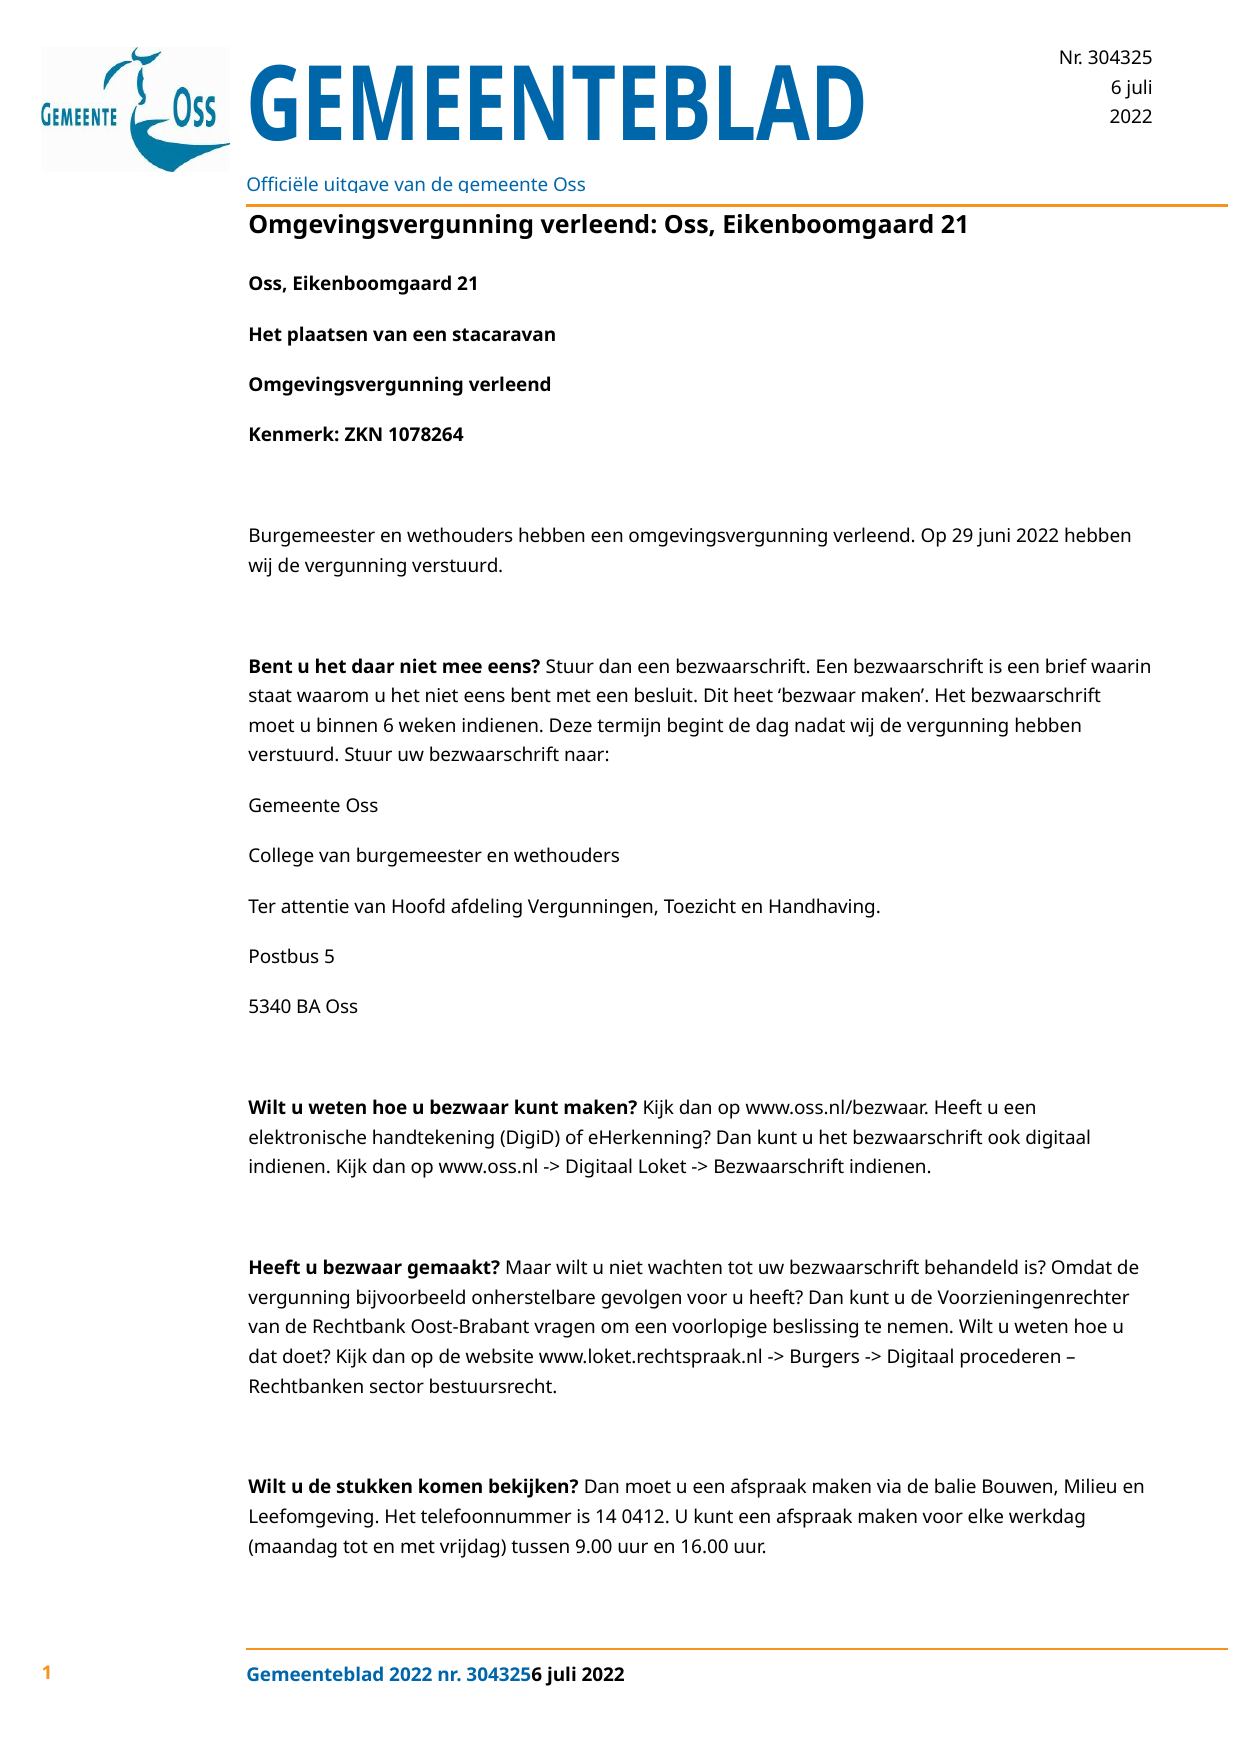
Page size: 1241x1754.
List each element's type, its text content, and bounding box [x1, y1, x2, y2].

text Bent u het daar niet mee eens? Stuur dan een bezwaarschrift. Een bezwaarschrift is een brief waarin staat waarom u het niet eens bent met een besluit. Dit heet ‘bezwaar maken’. Het bezwaarschrift moet u binnen 6 weken indienen. Deze termijn begint de dag nadat wij de vergunning hebben verstuurd. Stuur uw bezwaarschrift naar: [248, 653, 1152, 767]
text Wilt u de stukken komen bekijken? Dan moet u een afspraak maken via de balie Bouwen, Milieu en Leefomgeving. Het telefoonnummer is 14 0412. U kunt een afspraak maken voor elke werkdag (maandag tot en met vrijdag) tussen 9.00 uur en 16.00 uur. [248, 1474, 1152, 1558]
text Omgevingsvergunning verleend [248, 371, 1152, 397]
text Burgemeester en wethouders hebben een omgevingsvergunning verleend. Op 29 juni 2022 hebben wij de vergunning verstuurd. [248, 522, 1152, 578]
picture [41, 47, 231, 172]
text Omgevingsvergunning verleend: Oss, Eikenboomgaard 21 [248, 207, 1152, 241]
text Wilt u weten hoe u bezwaar kunt maken? Kijk dan op www.oss.nl/bezwaar. Heeft u een elektronische handtekening (DigiD) of eHerkenning? Dan kunt u het bezwaarschrift ook digitaal indienen. Kijk dan op www.oss.nl -> Digitaal Loket -> Bezwaarschrift indienen. [248, 1094, 1152, 1179]
text Heeft u bezwaar gemaakt? Maar wilt u niet wachten tot uw bezwaarschrift behandeld is? Omdat de vergunning bijvoorbeeld onherstelbare gevolgen voor u heeft? Dan kunt u de Voorzieningenrechter van de Rechtbank Oost-Brabant vragen om een voorlopige beslissing te nemen. Wilt u weten hoe u dat doet? Kijk dan op de website www.loket.rechtspraak.nl -> Burgers -> Digitaal procederen – Rechtbanken sector bestuursrecht. [248, 1254, 1152, 1398]
text Ter attentie van Hoofd afdeling Vergunningen, Toezicht en Handhaving. [248, 893, 1152, 918]
text Kenmerk: ZKN 1078264 [248, 422, 1152, 447]
text Oss, Eikenboomgaard 21 [248, 270, 1152, 296]
text College van burgemeester en wethouders [248, 842, 1152, 868]
text Postbus 5 [248, 943, 1152, 969]
text Het plaatsen van een stacaravan [248, 321, 1152, 346]
text Gemeente Oss [248, 792, 1152, 818]
text 5340 BA Oss [248, 994, 1152, 1019]
